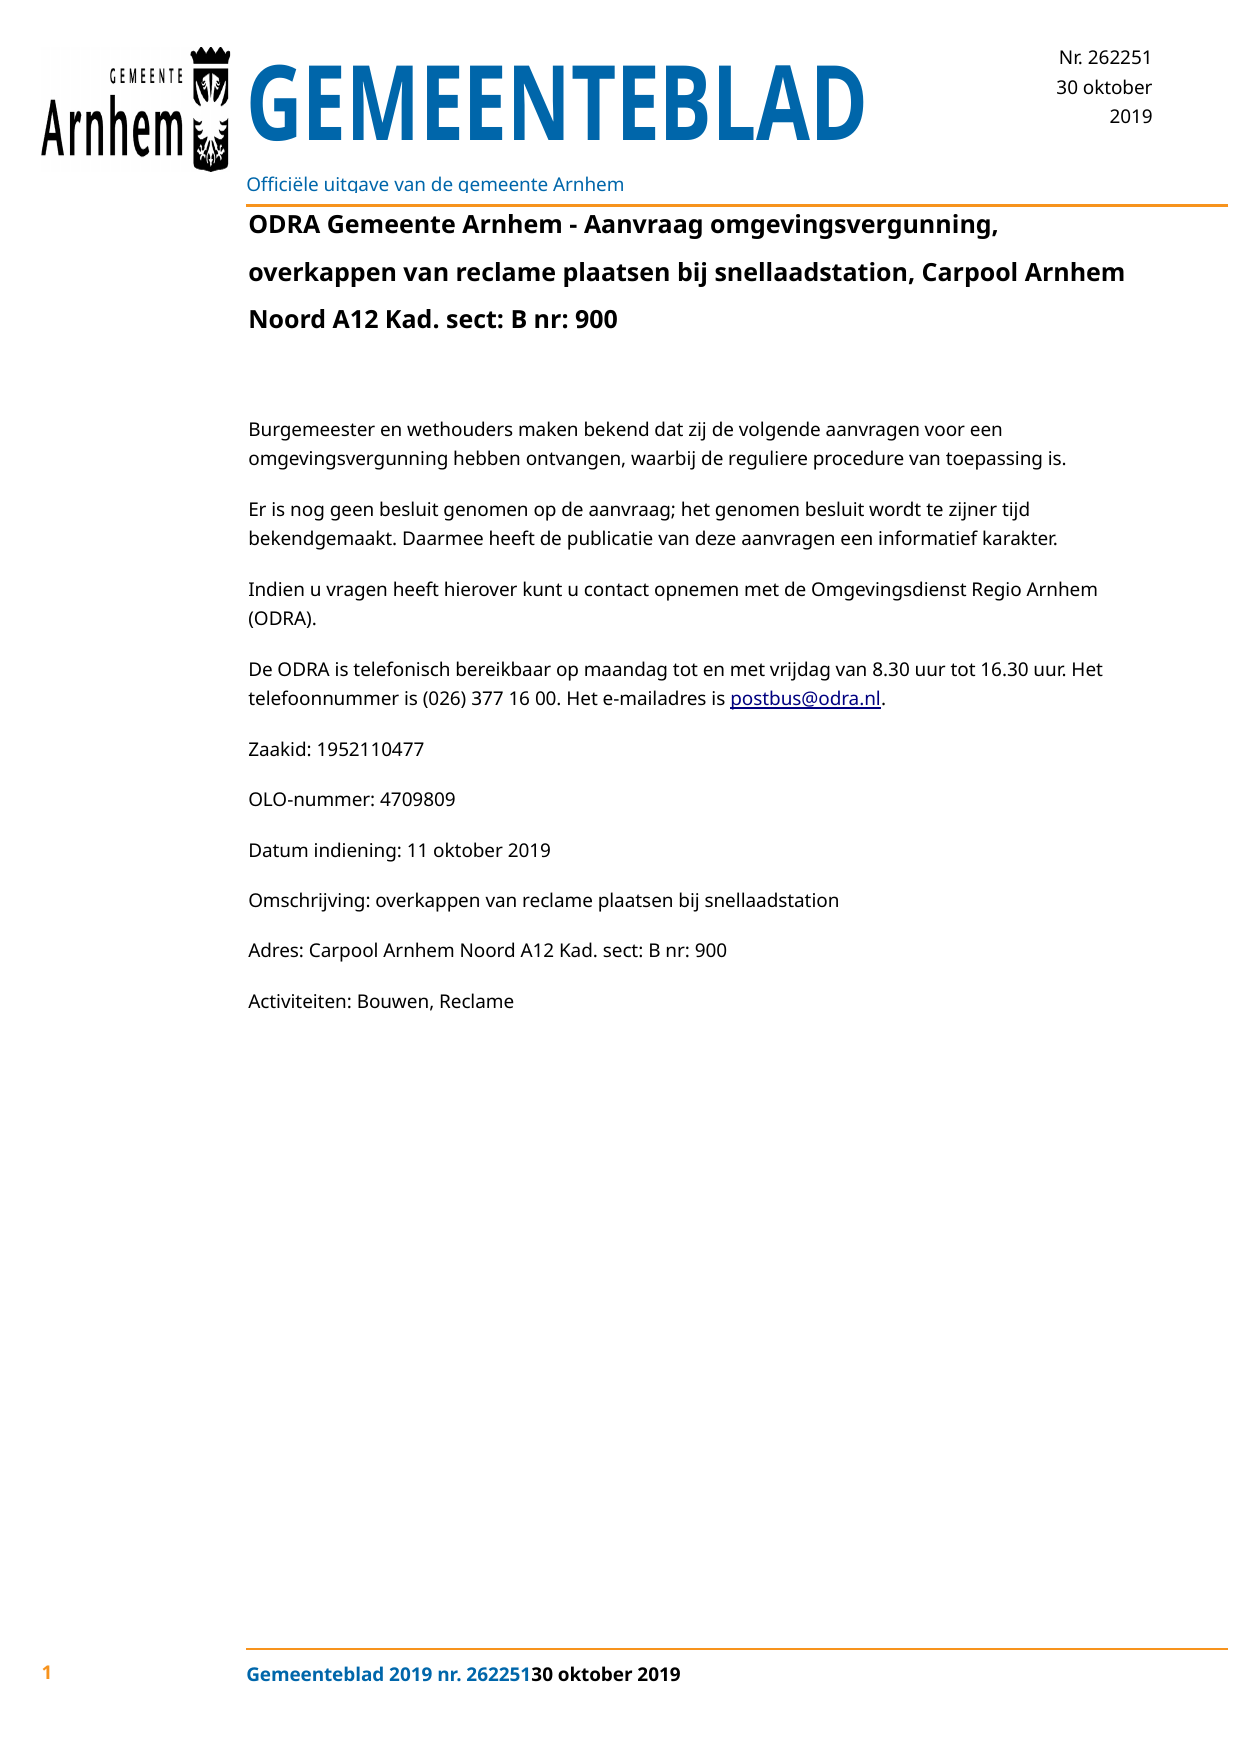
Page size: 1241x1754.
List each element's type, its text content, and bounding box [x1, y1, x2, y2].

text Datum indiening: 11 oktober 2019 [248, 837, 1152, 862]
text ODRA Gemeente Arnhem - Aanvraag omgevingsvergunning, overkappen van reclame plaatsen bij snellaadstation, Carpool Arnhem Noord A12 Kad. sect: B nr: 900 [248, 207, 1152, 336]
text Activiteiten: Bouwen, Reclame [248, 988, 1152, 1014]
text Burgemeester en wethouders maken bekend dat zij de volgende aanvragen voor een omgevingsvergunning hebben ontvangen, waarbij de reguliere procedure van toepassing is. [248, 416, 1152, 471]
picture [41, 47, 231, 172]
text Indien u vragen heeft hierover kunt u contact opnemen met de Omgevingsdienst Regio Arnhem (ODRA). [248, 576, 1152, 631]
text Omschrijving: overkappen van reclame plaatsen bij snellaadstation [248, 887, 1152, 913]
text Zaakid: 1952110477 [248, 736, 1152, 762]
text Adres: Carpool Arnhem Noord A12 Kad. sect: B nr: 900 [248, 938, 1152, 963]
text Er is nog geen besluit genomen op de aanvraag; het genomen besluit wordt te zijner tijd bekendgemaakt. Daarmee heeft de publicatie van deze aanvragen een informatief karakter. [248, 496, 1152, 551]
text OLO-nummer: 4709809 [248, 786, 1152, 812]
text De ODRA is telefonisch bereikbaar op maandag tot en met vrijdag van 8.30 uur tot 16.30 uur. Het telefoonnummer is (026) 377 16 00. Het e-mailadres is postbus@odra.nl. [248, 656, 1152, 711]
